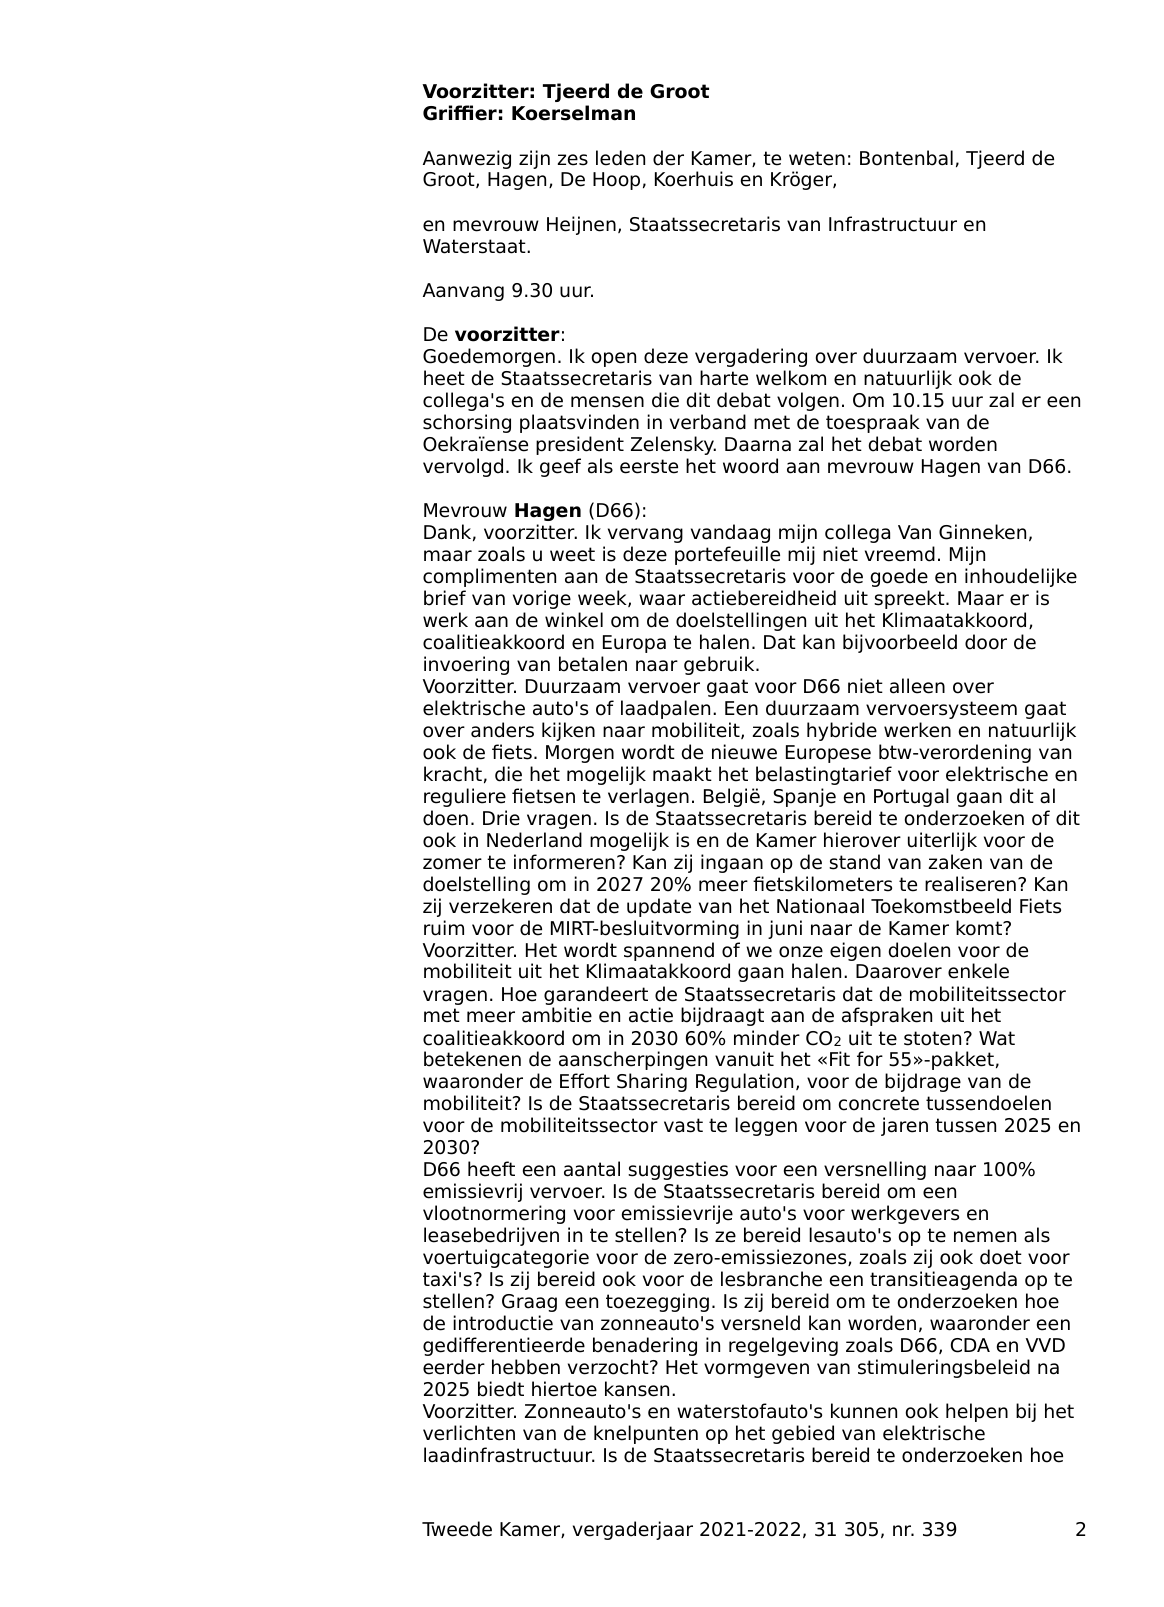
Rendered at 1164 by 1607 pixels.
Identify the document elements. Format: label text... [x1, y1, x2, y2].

text Mevrouw Hagen (D66): [422, 500, 1087, 522]
text De voorzitter: [422, 324, 1087, 346]
text Voorzitter: Tjeerd de Groot [422, 81, 1087, 103]
text en mevrouw Heijnen, Staatssecretaris van Infrastructuur en Waterstaat. [422, 213, 1087, 257]
text Voorzitter. Zonneauto's en waterstofauto's kunnen ook helpen bij het verlichten van de knelpunten op het gebied van elektrische laadinfrastructuur. Is de Staatssecretaris bereid te onderzoeken hoe [422, 1401, 1087, 1467]
text Aanwezig zijn zes leden der Kamer, te weten: Bontenbal, Tjeerd de Groot, Hagen, De Hoop, Koerhuis en Kröger, [422, 147, 1087, 191]
text Dank, voorzitter. Ik vervang vandaag mijn collega Van Ginneken, maar zoals u weet is deze portefeuille mij niet vreemd. Mijn complimenten aan de Staatssecretaris voor de goede en inhoudelijke brief van vorige week, waar actiebereidheid uit spreekt. Maar er is werk aan de winkel om de doelstellingen uit het Klimaatakkoord, coalitieakkoord en Europa te halen. Dat kan bijvoorbeeld door de invoering van betalen naar gebruik. [422, 522, 1087, 676]
text D66 heeft een aantal suggesties voor een versnelling naar 100% emissievrij vervoer. Is de Staatssecretaris bereid om een vlootnormering voor emissievrije auto's voor werkgevers en leasebedrijven in te stellen? Is ze bereid lesauto's op te nemen als voertuigcategorie voor de zero-emissiezones, zoals zij ook doet voor taxi's? Is zij bereid ook voor de lesbranche een transitieagenda op te stellen? Graag een toezegging. Is zij bereid om te onderzoeken hoe de introductie van zonneauto's versneld kan worden, waaronder een gedifferentieerde benadering in regelgeving zoals D66, CDA en VVD eerder hebben verzocht? Het vormgeven van stimuleringsbeleid na 2025 biedt hiertoe kansen. [422, 1159, 1087, 1401]
text Griffier: Koerselman [422, 103, 1087, 125]
text Goedemorgen. Ik open deze vergadering over duurzaam vervoer. Ik heet de Staatssecretaris van harte welkom en natuurlijk ook de collega's en de mensen die dit debat volgen. Om 10.15 uur zal er een schorsing plaatsvinden in verband met de toespraak van de Oekraïense president Zelensky. Daarna zal het debat worden vervolgd. Ik geef als eerste het woord aan mevrouw Hagen van D66. [422, 346, 1087, 478]
text Voorzitter. Duurzaam vervoer gaat voor D66 niet alleen over elektrische auto's of laadpalen. Een duurzaam vervoersysteem gaat over anders kijken naar mobiliteit, zoals hybride werken en natuurlijk ook de fiets. Morgen wordt de nieuwe Europese btw-verordening van kracht, die het mogelijk maakt het belastingtarief voor elektrische en reguliere fietsen te verlagen. België, Spanje en Portugal gaan dit al doen. Drie vragen. Is de Staatssecretaris bereid te onderzoeken of dit ook in Nederland mogelijk is en de Kamer hierover uiterlijk voor de zomer te informeren? Kan zij ingaan op de stand van zaken van de doelstelling om in 2027 20% meer fietskilometers te realiseren? Kan zij verzekeren dat de update van het Nationaal Toekomstbeeld Fiets ruim voor de MIRT-besluitvorming in juni naar de Kamer komt? [422, 676, 1087, 939]
text Aanvang 9.30 uur. [422, 280, 1087, 302]
text Voorzitter. Het wordt spannend of we onze eigen doelen voor de mobiliteit uit het Klimaatakkoord gaan halen. Daarover enkele vragen. Hoe garandeert de Staatssecretaris dat de mobiliteitssector met meer ambitie en actie bijdraagt aan de afspraken uit het coalitieakkoord om in 2030 60% minder CO2 uit te stoten? Wat betekenen de aanscherpingen vanuit het «Fit for 55»-pakket, waaronder de Effort Sharing Regulation, voor de bijdrage van de mobiliteit? Is de Staatssecretaris bereid om concrete tussendoelen voor de mobiliteitssector vast te leggen voor de jaren tussen 2025 en 2030? [422, 939, 1087, 1159]
